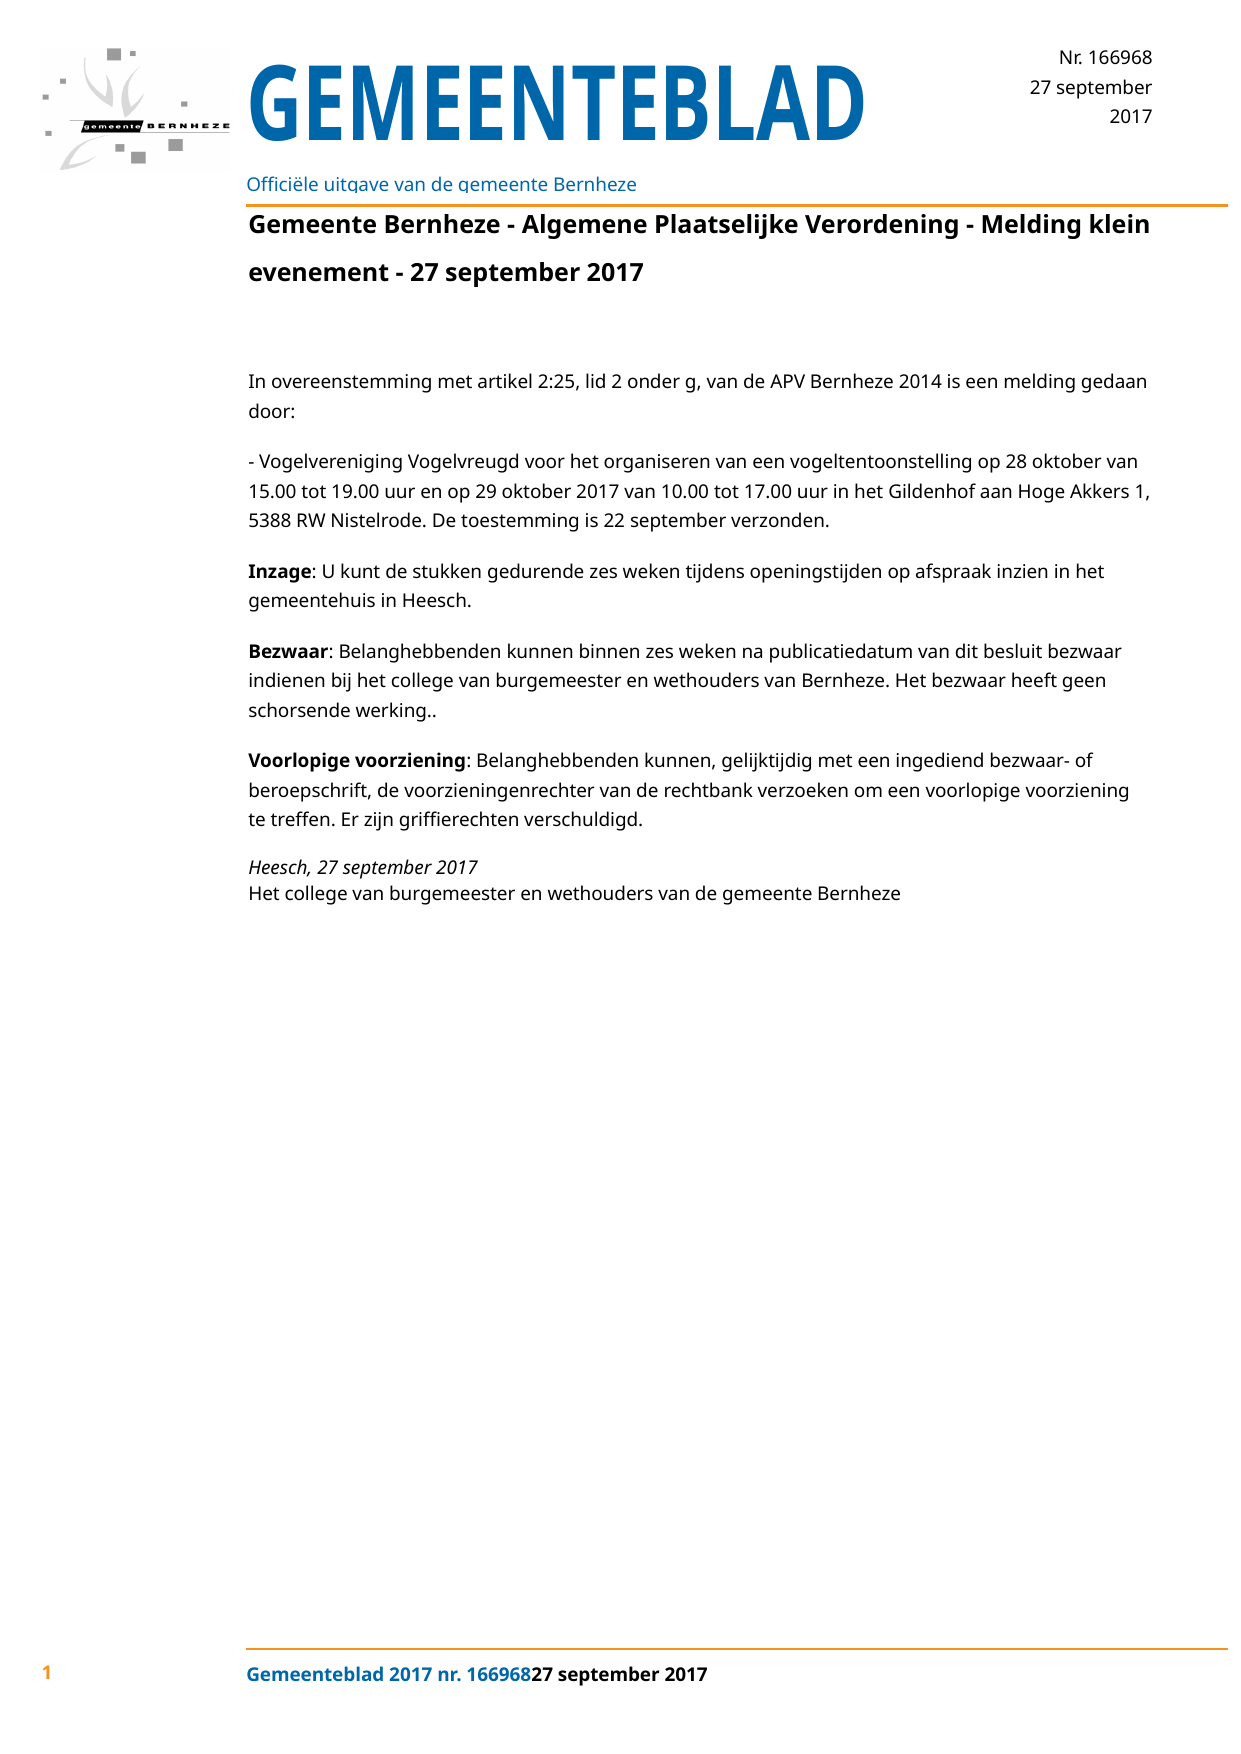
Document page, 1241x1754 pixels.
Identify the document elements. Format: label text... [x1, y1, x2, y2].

text - Vogelvereniging Vogelvreugd voor het organiseren van een vogeltentoonstelling op 28 oktober van 15.00 tot 19.00 uur en op 29 oktober 2017 van 10.00 tot 17.00 uur in het Gildenhof aan Hoge Akkers 1, 5388 RW Nistelrode. De toestemming is 22 september verzonden. [248, 448, 1152, 533]
text Bezwaar: Belanghebbenden kunnen binnen zes weken na publicatiedatum van dit besluit bezwaar indienen bij het college van burgemeester en wethouders van Bernheze. Het bezwaar heeft geen schorsende werking.. [248, 638, 1152, 723]
picture [41, 47, 231, 172]
text In overeenstemming met artikel 2:25, lid 2 onder g, van de APV Bernheze 2014 is een melding gedaan door: [248, 368, 1152, 424]
text Voorlopige voorziening: Belanghebbenden kunnen, gelijktijdig met een ingediend bezwaar- of beroepschrift, de voorzieningenrechter van de rechtbank verzoeken om een voorlopige voorziening te treffen. Er zijn griffierechten verschuldigd. [248, 747, 1152, 832]
text Inzage: U kunt de stukken gedurende zes weken tijdens openingstijden op afspraak inzien in het gemeentehuis in Heesch. [248, 558, 1152, 613]
text Gemeente Bernheze - Algemene Plaatselijke Verordening - Melding klein evenement - 27 september 2017 [248, 207, 1152, 288]
text Het college van burgemeester en wethouders van de gemeente Bernheze [248, 880, 1152, 906]
text Heesch, 27 september 2017 [248, 854, 1152, 880]
